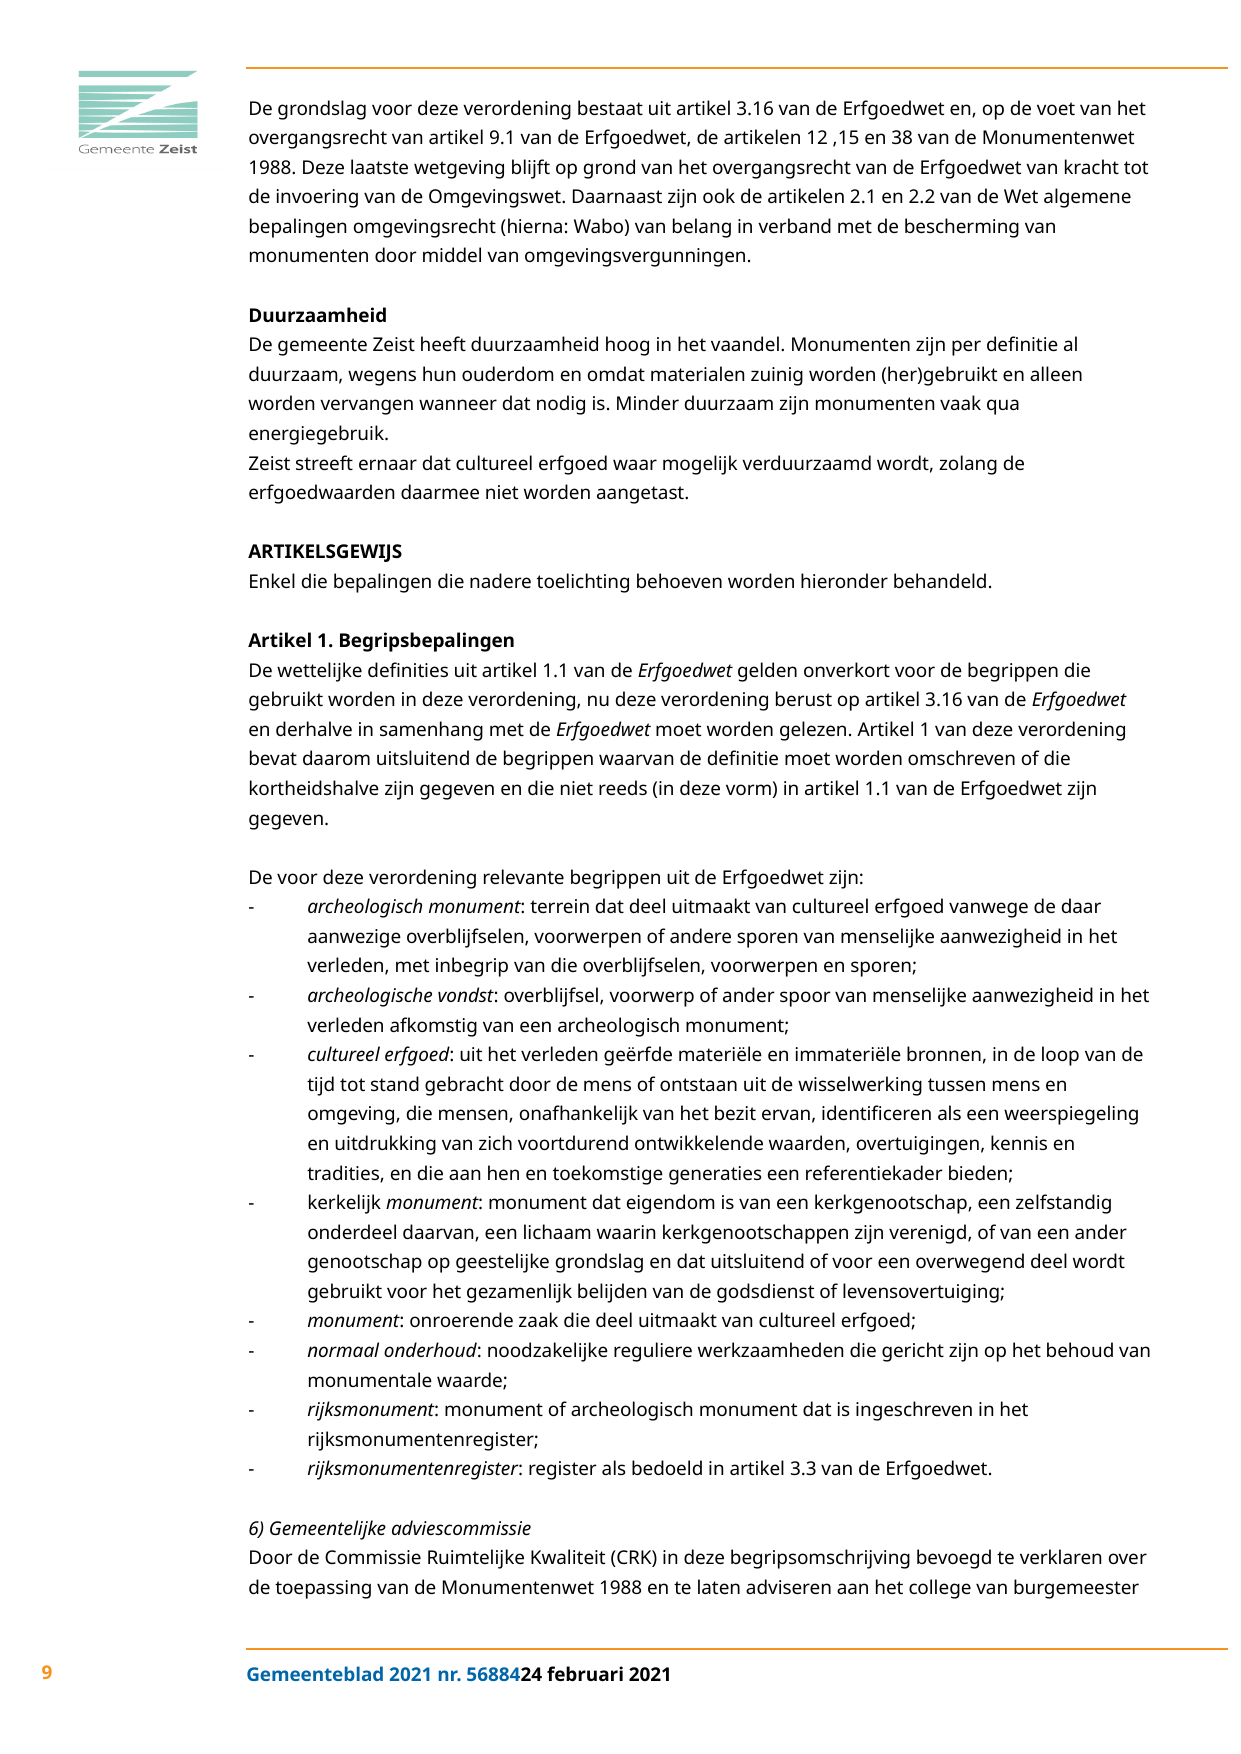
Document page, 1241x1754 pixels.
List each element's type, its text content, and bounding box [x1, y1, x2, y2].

text De gemeente Zeist heeft duurzaamheid hoog in het vaandel. Monumenten zijn per definitie al duurzaam, wegens hun ouderdom en omdat materialen zuinig worden (her)gebruikt en alleen worden vervangen wanneer dat nodig is. Minder duurzaam zijn monumenten vaak qua energiegebruik. [248, 331, 1152, 446]
list kerkelijk monument: monument dat eigendom is van een kerkgenootschap, een zelfstandig onderdeel daarvan, een lichaam waarin kerkgenootschappen zijn verenigd, of van een ander genootschap op geestelijke grondslag en dat uitsluitend of voor een overwegend deel wordt gebruikt voor het gezamenlijk belijden van de godsdienst of levensovertuiging; [248, 1189, 1152, 1304]
list monument: onroerende zaak die deel uitmaakt van cultureel erfgoed; [248, 1308, 1152, 1333]
text De voor deze verordening relevante begrippen uit de Erfgoedwet zijn: [248, 864, 1152, 890]
list archeologisch monument: terrein dat deel uitmaakt van cultureel erfgoed vanwege de daar aanwezige overblijfselen, voorwerpen of andere sporen van menselijke aanwezigheid in het verleden, met inbegrip van die overblijfselen, voorwerpen en sporen; [248, 893, 1152, 978]
text ARTIKELSGEWIJS [248, 538, 1152, 564]
text De grondslag voor deze verordening bestaat uit artikel 3.16 van de Erfgoedwet en, op de voet van het overgangsrecht van artikel 9.1 van de Erfgoedwet, de artikelen 12 ,15 en 38 van de Monumentenwet 1988. Deze laatste wetgeving blijft op grond van het overgangsrecht van de Erfgoedwet van kracht tot de invoering van de Omgevingswet. Daarnaast zijn ook de artikelen 2.1 en 2.2 van de Wet algemene bepalingen omgevingsrecht (hierna: Wabo) van belang in verband met de bescherming van monumenten door middel van omgevingsvergunningen. [248, 95, 1152, 268]
text 6) Gemeentelijke adviescommissie [248, 1515, 1152, 1541]
list normaal onderhoud: noodzakelijke reguliere werkzaamheden die gericht zijn op het behoud van monumentale waarde; [248, 1337, 1152, 1393]
text De wettelijke definities uit artikel 1.1 van de Erfgoedwet gelden onverkort voor de begrippen die gebruikt worden in deze verordening, nu deze verordening berust op artikel 3.16 van de Erfgoedwet en derhalve in samenhang met de Erfgoedwet moet worden gelezen. Artikel 1 van deze verordening bevat daarom uitsluitend de begrippen waarvan de definitie moet worden omschreven of die kortheidshalve zijn gegeven en die niet reeds (in deze vorm) in artikel 1.1 van de Erfgoedwet zijn gegeven. [248, 657, 1152, 831]
text Enkel die bepalingen die nadere toelichting behoeven worden hieronder behandeld. [248, 568, 1152, 594]
list rijksmonumentenregister: register als bedoeld in artikel 3.3 van de Erfgoedwet. [248, 1456, 1152, 1481]
text Duurzaamheid [248, 302, 1152, 328]
list rijksmonument: monument of archeologisch monument dat is ingeschreven in het rijksmonumentenregister; [248, 1396, 1152, 1452]
picture [41, 47, 231, 172]
text Zeist streeft ernaar dat cultureel erfgoed waar mogelijk verduurzaamd wordt, zolang de erfgoedwaarden daarmee niet worden aangetast. [248, 450, 1152, 505]
text Door de Commissie Ruimtelijke Kwaliteit (CRK) in deze begripsomschrijving bevoegd te verklaren over de toepassing van de Monumentenwet 1988 en te laten adviseren aan het college van burgemeester [248, 1544, 1152, 1600]
list archeologische vondst: overblijfsel, voorwerp of ander spoor van menselijke aanwezigheid in het verleden afkomstig van een archeologisch monument; [248, 982, 1152, 1038]
list cultureel erfgoed: uit het verleden geërfde materiële en immateriële bronnen, in de loop van de tijd tot stand gebracht door de mens of ontstaan uit de wisselwerking tussen mens en omgeving, die mensen, onafhankelijk van het bezit ervan, identificeren als een weerspiegeling en uitdrukking van zich voortdurend ontwikkelende waarden, overtuigingen, kennis en tradities, en die aan hen en toekomstige generaties een referentiekader bieden; [248, 1041, 1152, 1186]
text Artikel 1. Begripsbepalingen [248, 627, 1152, 653]
